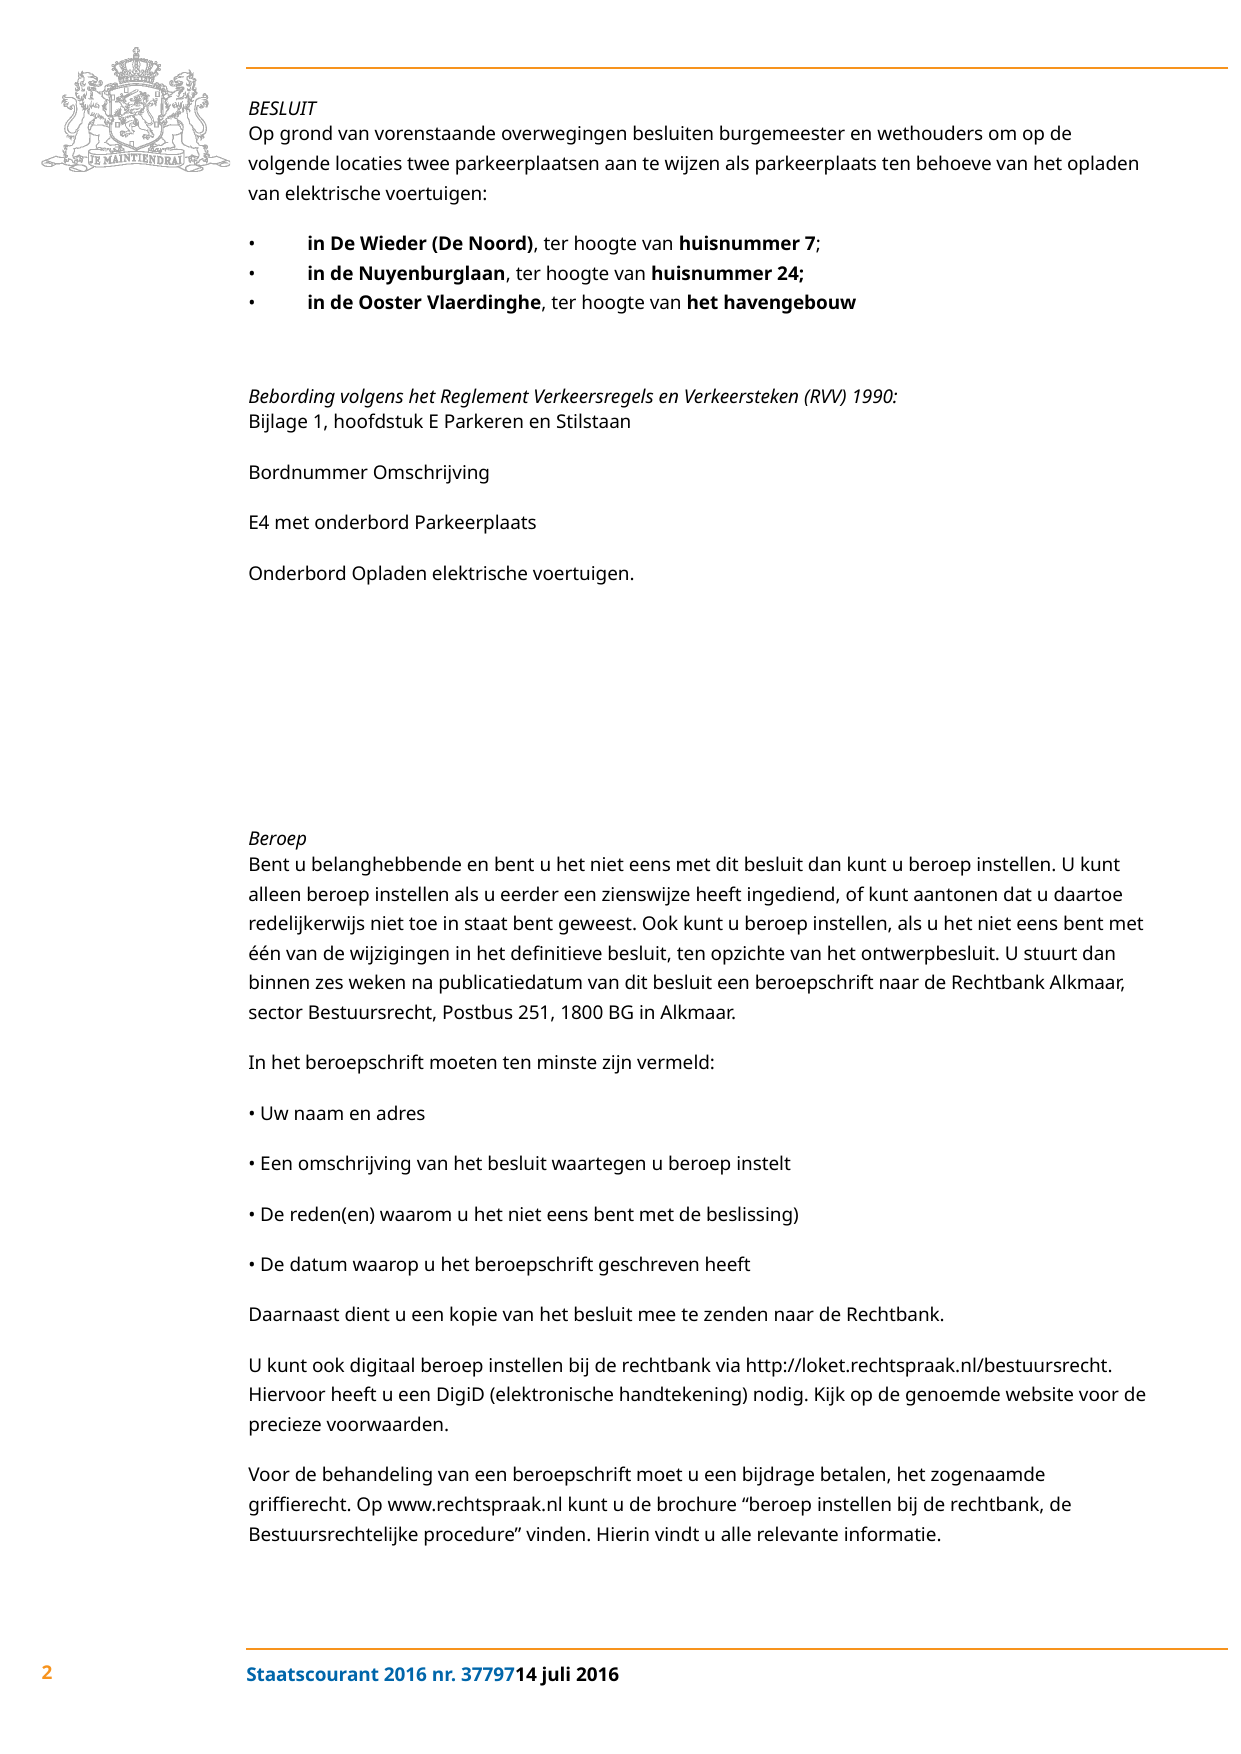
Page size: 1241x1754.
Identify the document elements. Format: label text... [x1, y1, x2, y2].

text U kunt ook digitaal beroep instellen bij de rechtbank via http://loket.rechtspraak.nl/bestuursrecht. Hiervoor heeft u een DigiD (elektronische handtekening) nodig. Kijk op de genoemde website voor de precieze voorwaarden. [248, 1352, 1152, 1437]
text Bebording volgens het Reglement Verkeersregels en Verkeersteken (RVV) 1990: [248, 383, 1152, 408]
text Bijlage 1, hoofdstuk E Parkeren en Stilstaan [248, 408, 1152, 434]
text Beroep [248, 825, 1152, 851]
text • Een omschrijving van het besluit waartegen u beroep instelt [248, 1150, 1152, 1176]
list in de Ooster Vlaerdinghe, ter hoogte van het havengebouw [248, 289, 1152, 315]
text BESLUIT [248, 95, 1152, 121]
text Bent u belanghebbende en bent u het niet eens met dit besluit dan kunt u beroep instellen. U kunt alleen beroep instellen als u eerder een zienswijze heeft ingediend, of kunt aantonen dat u daartoe redelijkerwijs niet toe in staat bent geweest. Ook kunt u beroep instellen, als u het niet eens bent met één van de wijzigingen in het definitieve besluit, ten opzichte van het ontwerpbesluit. U stuurt dan binnen zes weken na publicatiedatum van dit besluit een beroepschrift naar de Rechtbank Alkmaar, sector Bestuursrecht, Postbus 251, 1800 BG in Alkmaar. [248, 851, 1152, 1025]
text Onderbord Opladen elektrische voertuigen. [248, 560, 1152, 586]
text E4 met onderbord Parkeerplaats [248, 509, 1152, 535]
list in de Nuyenburglaan, ter hoogte van huisnummer 24; [248, 260, 1152, 285]
text Voor de behandeling van een beroepschrift moet u een bijdrage betalen, het zogenaamde griffierecht. Op www.rechtspraak.nl kunt u de brochure “beroep instellen bij de rechtbank, de Bestuursrechtelijke procedure” vinden. Hierin vindt u alle relevante informatie. [248, 1462, 1152, 1546]
text • De reden(en) waarom u het niet eens bent met de beslissing) [248, 1201, 1152, 1226]
text In het beroepschrift moeten ten minste zijn vermeld: [248, 1049, 1152, 1075]
list in De Wieder (De Noord), ter hoogte van huisnummer 7; [248, 230, 1152, 256]
text Bordnummer Omschrijving [248, 459, 1152, 485]
text Op grond van vorenstaande overwegingen besluiten burgemeester en wethouders om op de volgende locaties twee parkeerplaatsen aan te wijzen als parkeerplaats ten behoeve van het opladen van elektrische voertuigen: [248, 121, 1152, 205]
text Daarnaast dient u een kopie van het besluit mee te zenden naar de Rechtbank. [248, 1302, 1152, 1327]
text • Uw naam en adres [248, 1100, 1152, 1126]
text • De datum waarop u het beroepschrift geschreven heeft [248, 1251, 1152, 1277]
picture [41, 47, 231, 172]
